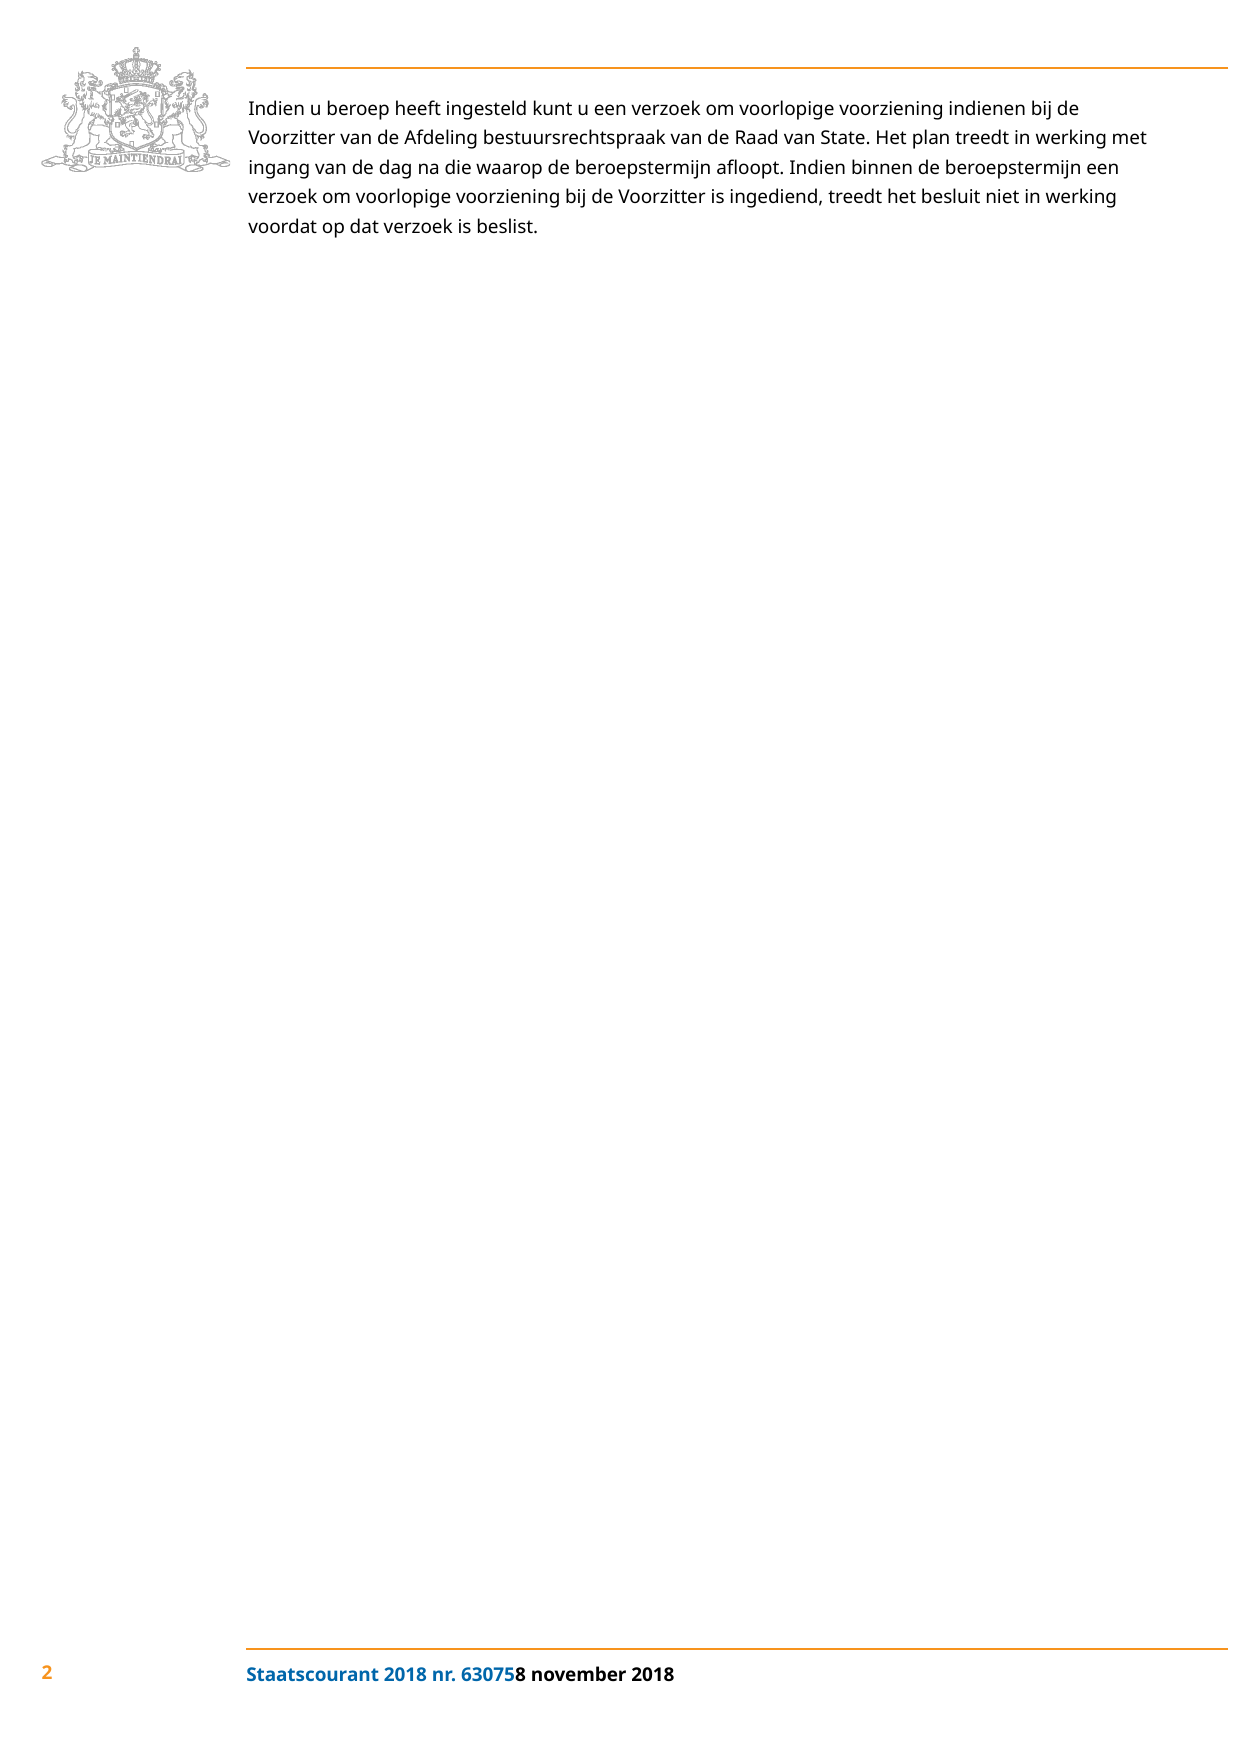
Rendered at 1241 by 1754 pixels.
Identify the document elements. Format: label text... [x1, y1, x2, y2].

text Indien u beroep heeft ingesteld kunt u een verzoek om voorlopige voorziening indienen bij de Voorzitter van de Afdeling bestuursrechtspraak van de Raad van State. Het plan treedt in werking met ingang van de dag na die waarop de beroepstermijn afloopt. Indien binnen de beroepstermijn een verzoek om voorlopige voorziening bij de Voorzitter is ingediend, treedt het besluit niet in werking voordat op dat verzoek is beslist. [248, 95, 1152, 239]
picture [41, 47, 231, 172]
